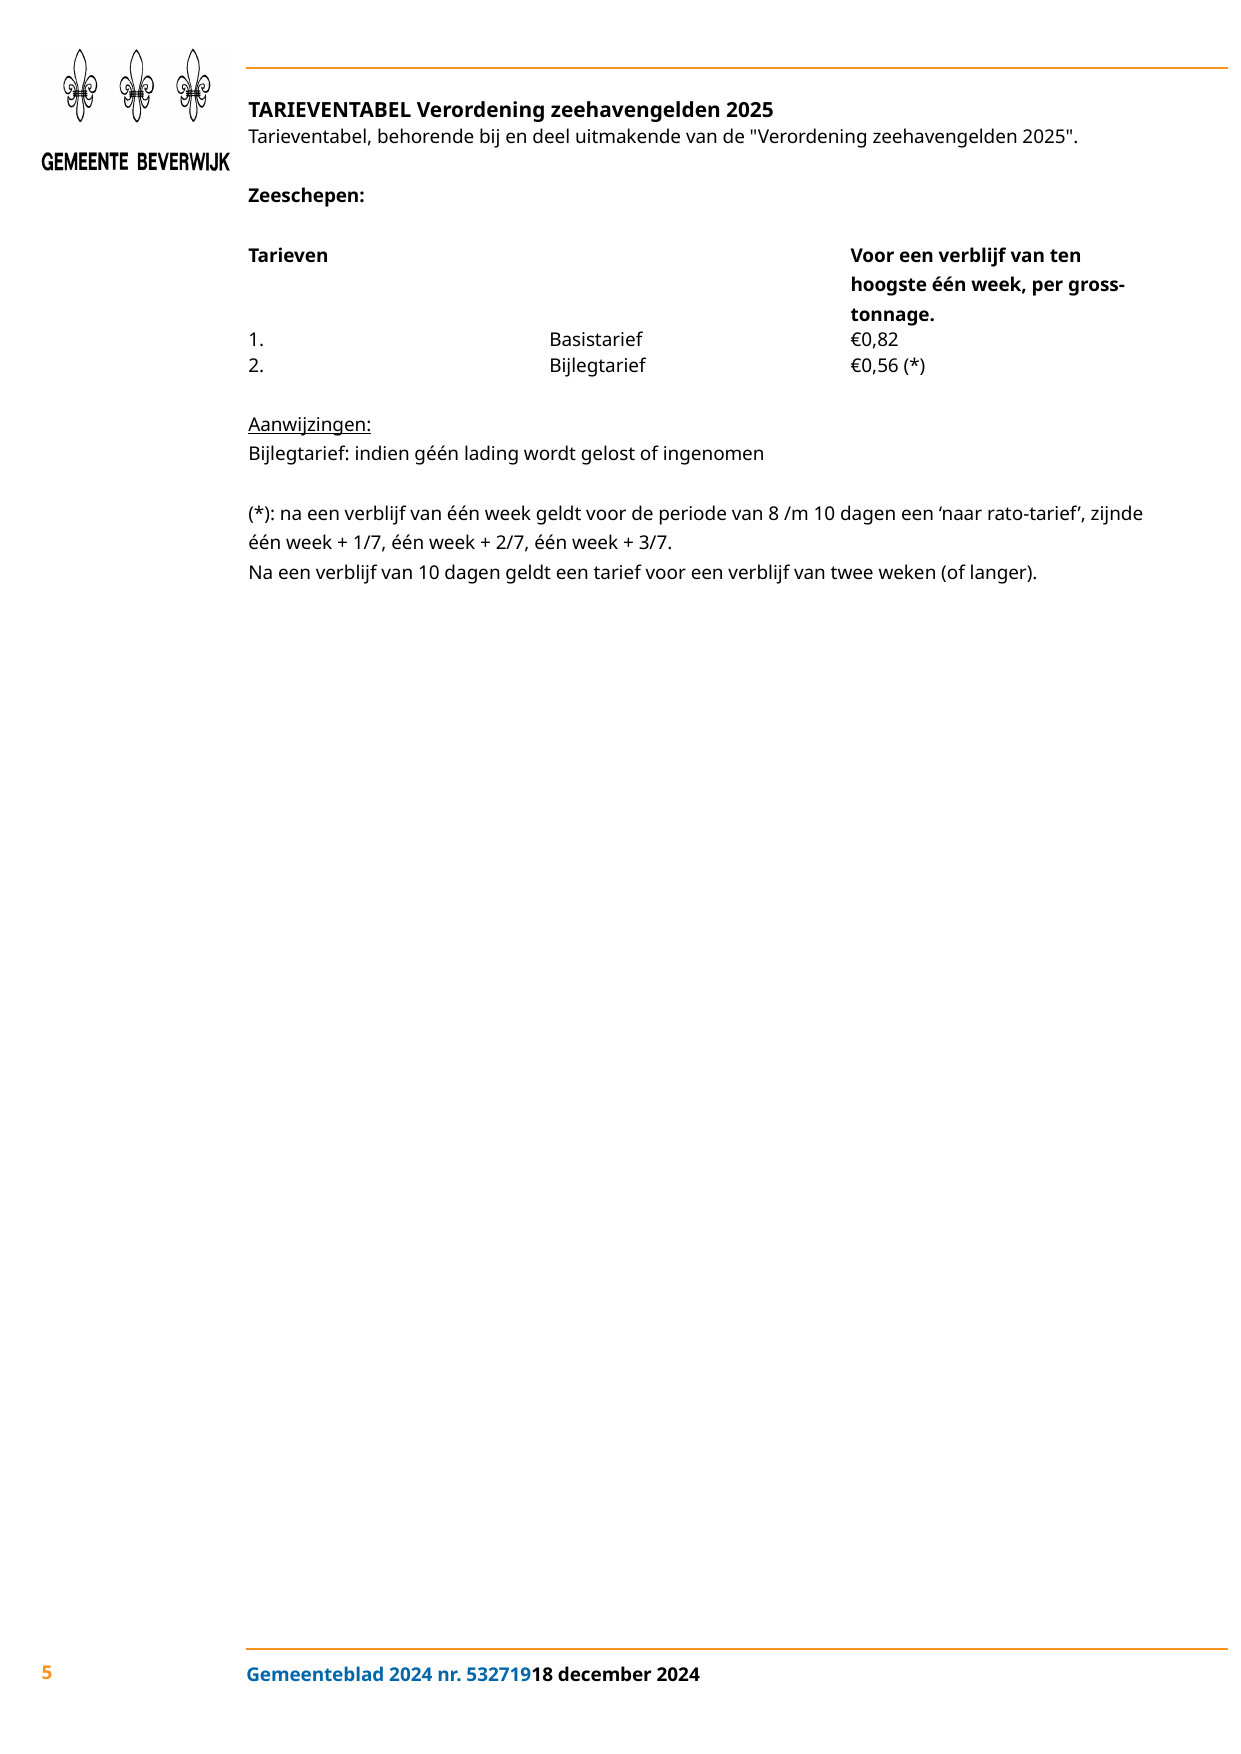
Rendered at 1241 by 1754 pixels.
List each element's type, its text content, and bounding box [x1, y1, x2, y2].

text TARIEVENTABEL Verordening zeehavengelden 2025 [248, 95, 1152, 123]
text Bijlegtarief: indien géén lading wordt gelost of ingenomen [248, 441, 1152, 466]
text Aanwijzingen: [248, 411, 1152, 437]
text (*): na een verblijf van één week geldt voor de periode van 8 /m 10 dagen een ‘naar rato-tarief’, zijnde één week + 1/7, één week + 2/7, één week + 3/7. [248, 500, 1152, 555]
text Zeeschepen: [248, 182, 1152, 208]
table_cell €0,56 (*) [850, 353, 1152, 378]
table_cell 1. [248, 327, 549, 352]
table_header Voor een verblijf van ten hoogste één week, per gross-tonnage. [850, 242, 1152, 327]
picture [41, 47, 231, 172]
table_cell €0,82 [850, 327, 1152, 352]
table_cell Bijlegtarief [549, 353, 850, 378]
table_cell Basistarief [549, 327, 850, 352]
table_header Tarieven [248, 242, 850, 327]
text Tarieventabel, behorende bij en deel uitmakende van de "Verordening zeehavengelden 2025". [248, 123, 1152, 149]
table_cell 2. [248, 353, 549, 378]
text Na een verblijf van 10 dagen geldt een tarief voor een verblijf van twee weken (of langer). [248, 559, 1152, 584]
